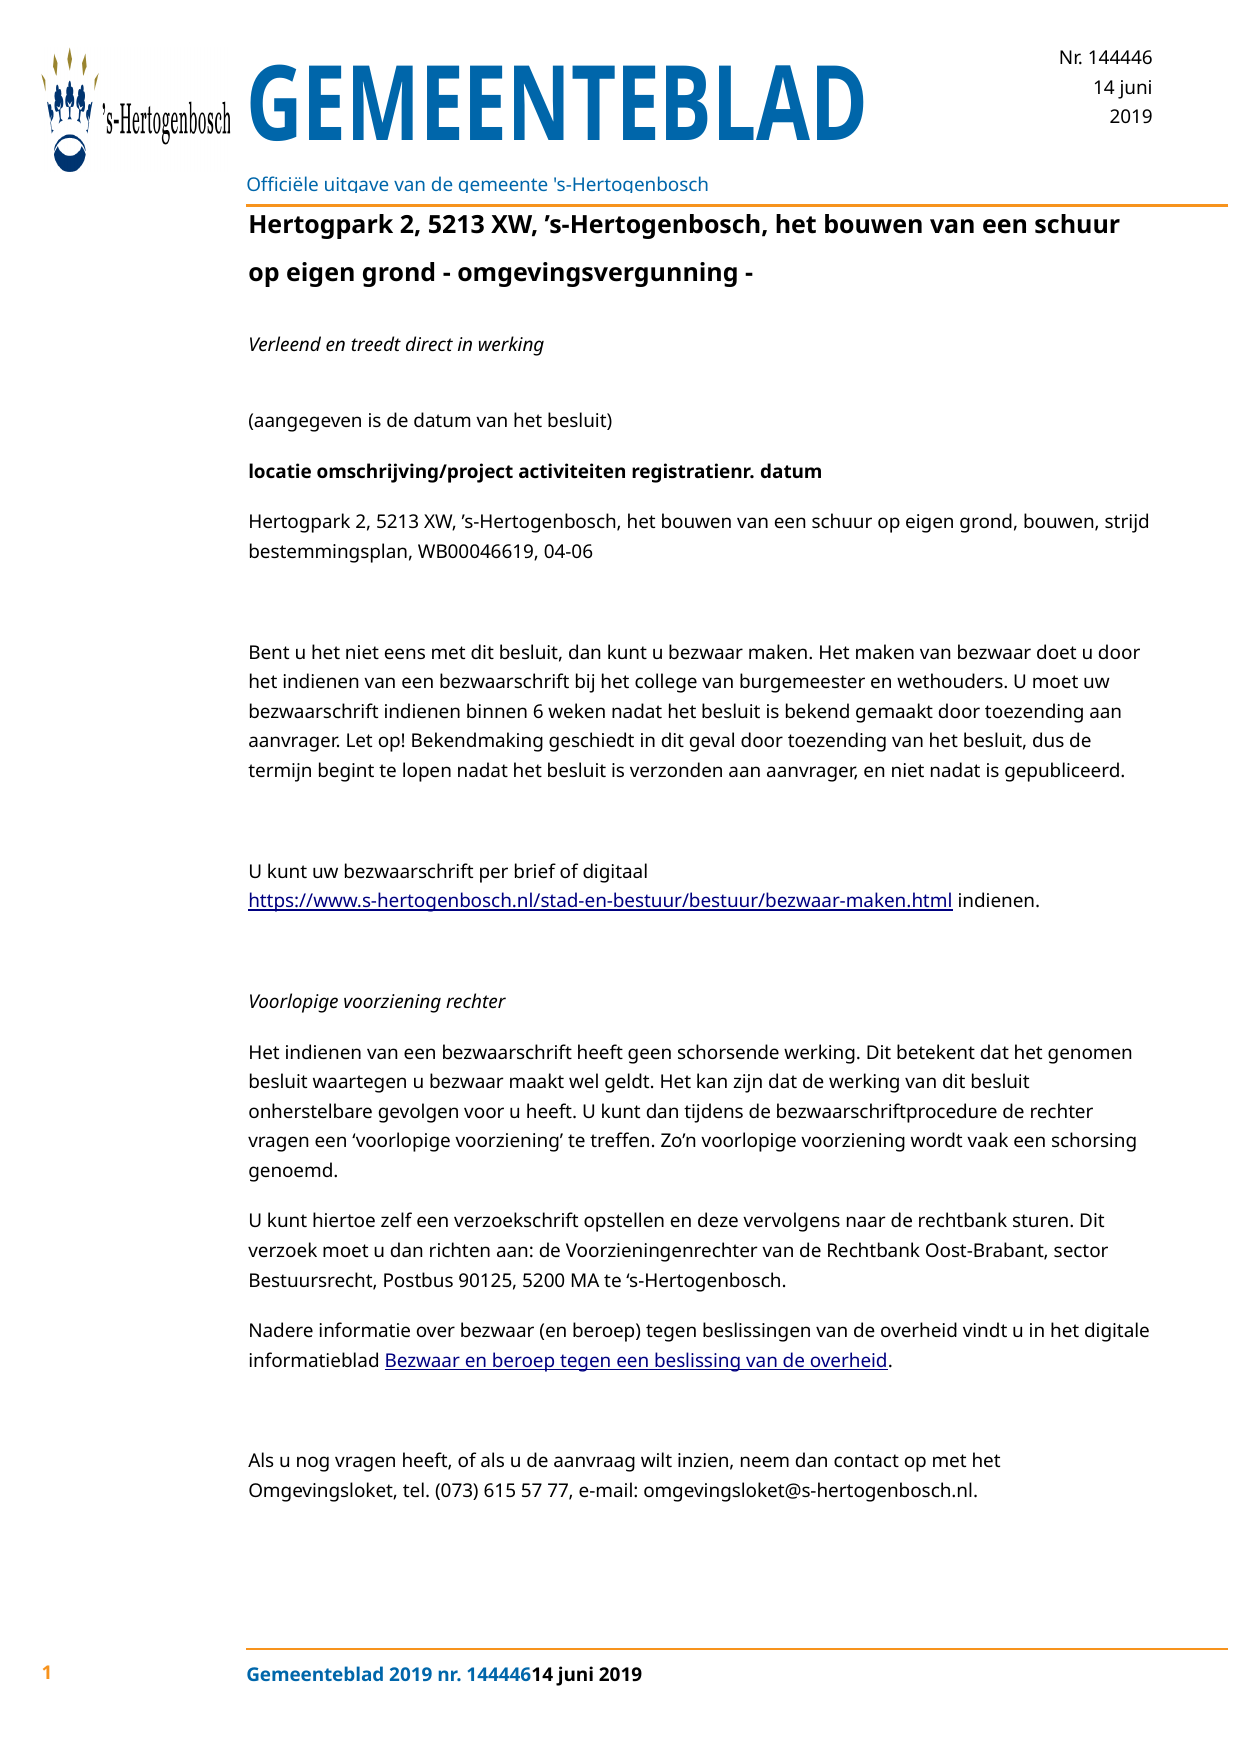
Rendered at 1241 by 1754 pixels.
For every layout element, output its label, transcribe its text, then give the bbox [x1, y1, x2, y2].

text Bent u het niet eens met dit besluit, dan kunt u bezwaar maken. Het maken van bezwaar doet u door het indienen van een bezwaarschrift bij het college van burgemeester en wethouders. U moet uw bezwaarschrift indienen binnen 6 weken nadat het besluit is bekend gemaakt door toezending aan aanvrager. Let op! Bekendmaking geschiedt in dit geval door toezending van het besluit, dus de termijn begint te lopen nadat het besluit is verzonden aan aanvrager, en niet nadat is gepubliceerd. [248, 639, 1152, 783]
text Hertogpark 2, 5213 XW, ’s-Hertogenbosch, het bouwen van een schuur op eigen grond, bouwen, strijd bestemmingsplan, WB00046619, 04-06 [248, 508, 1152, 564]
text locatie omschrijving/project activiteiten registratienr. datum [248, 458, 1152, 484]
text Als u nog vragen heeft, of als u de aanvraag wilt inzien, neem dan contact op met het Omgevingsloket, tel. (073) 615 57 77, e-mail: omgevingsloket@s-hertogenbosch.nl. [248, 1448, 1152, 1503]
text U kunt uw bezwaarschrift per brief of digitaal https://www.s-hertogenbosch.nl/stad-en-bestuur/bestuur/bezwaar-maken.html indienen. [248, 858, 1152, 913]
text (aangegeven is de datum van het besluit) [248, 408, 1152, 433]
text Verleend en treedt direct in werking [248, 331, 1152, 357]
text Het indienen van een bezwaarschrift heeft geen schorsende werking. Dit betekent dat het genomen besluit waartegen u bezwaar maakt wel geldt. Het kan zijn dat de werking van dit besluit onherstelbare gevolgen voor u heeft. U kunt dan tijdens de bezwaarschriftprocedure de rechter vragen een ‘voorlopige voorziening’ te treffen. Zo’n voorlopige voorziening wordt vaak een schorsing genoemd. [248, 1039, 1152, 1183]
text Nadere informatie over bezwaar (en beroep) tegen beslissingen van de overheid vindt u in het digitale informatieblad Bezwaar en beroep tegen een beslissing van de overheid. [248, 1317, 1152, 1372]
picture [41, 47, 231, 172]
text Voorlopige voorziening rechter [248, 988, 1152, 1014]
text Hertogpark 2, 5213 XW, ’s-Hertogenbosch, het bouwen van een schuur op eigen grond - omgevingsvergunning - [248, 207, 1152, 288]
text U kunt hiertoe zelf een verzoekschrift opstellen en deze vervolgens naar de rechtbank sturen. Dit verzoek moet u dan richten aan: de Voorzieningenrechter van de Rechtbank Oost-Brabant, sector Bestuursrecht, Postbus 90125, 5200 MA te ‘s-Hertogenbosch. [248, 1208, 1152, 1292]
